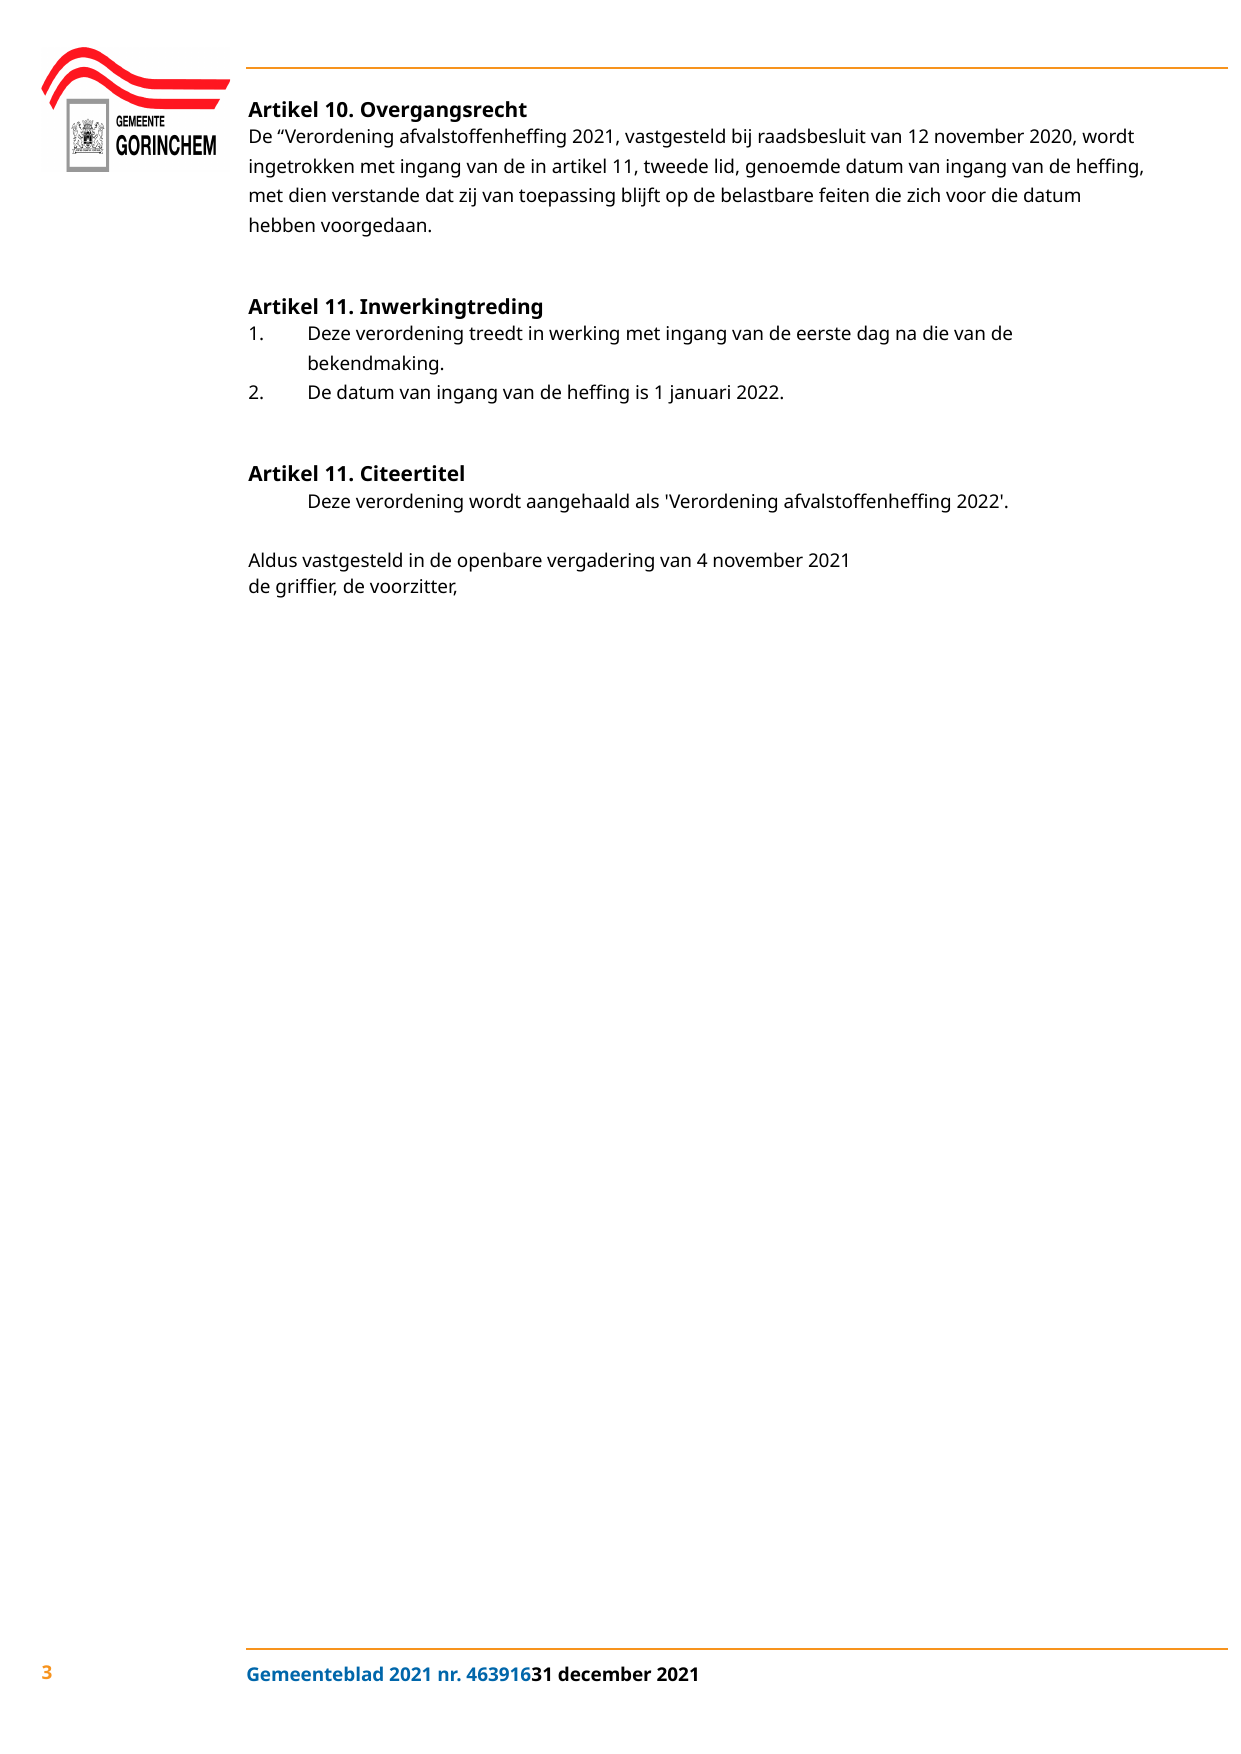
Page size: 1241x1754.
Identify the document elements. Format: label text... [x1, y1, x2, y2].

list Deze verordening treedt in werking met ingang van de eerste dag na die van de bekendmaking. [248, 320, 1152, 376]
text Aldus vastgesteld in de openbare vergadering van 4 november 2021 [248, 547, 1152, 573]
text Artikel 10. Overgangsrecht [248, 95, 1152, 123]
text Artikel 11. Inwerkingtreding [248, 292, 1152, 320]
list De datum van ingang van de heffing is 1 januari 2022. [248, 379, 1152, 405]
text De “Verordening afvalstoffenheffing 2021, vastgesteld bij raadsbesluit van 12 november 2020, wordt ingetrokken met ingang van de in artikel 11, tweede lid, genoemde datum van ingang van de heffing, met dien verstande dat zij van toepassing blijft op de belastbare feiten die zich voor die datum hebben voorgedaan. [248, 123, 1152, 238]
text de griffier, de voorzitter, [248, 573, 1152, 599]
picture [41, 47, 231, 172]
list Deze verordening wordt aangehaald als 'Verordening afvalstoffenheffing 2022'. [248, 488, 1152, 514]
text Artikel 11. Citeertitel [248, 459, 1152, 488]
